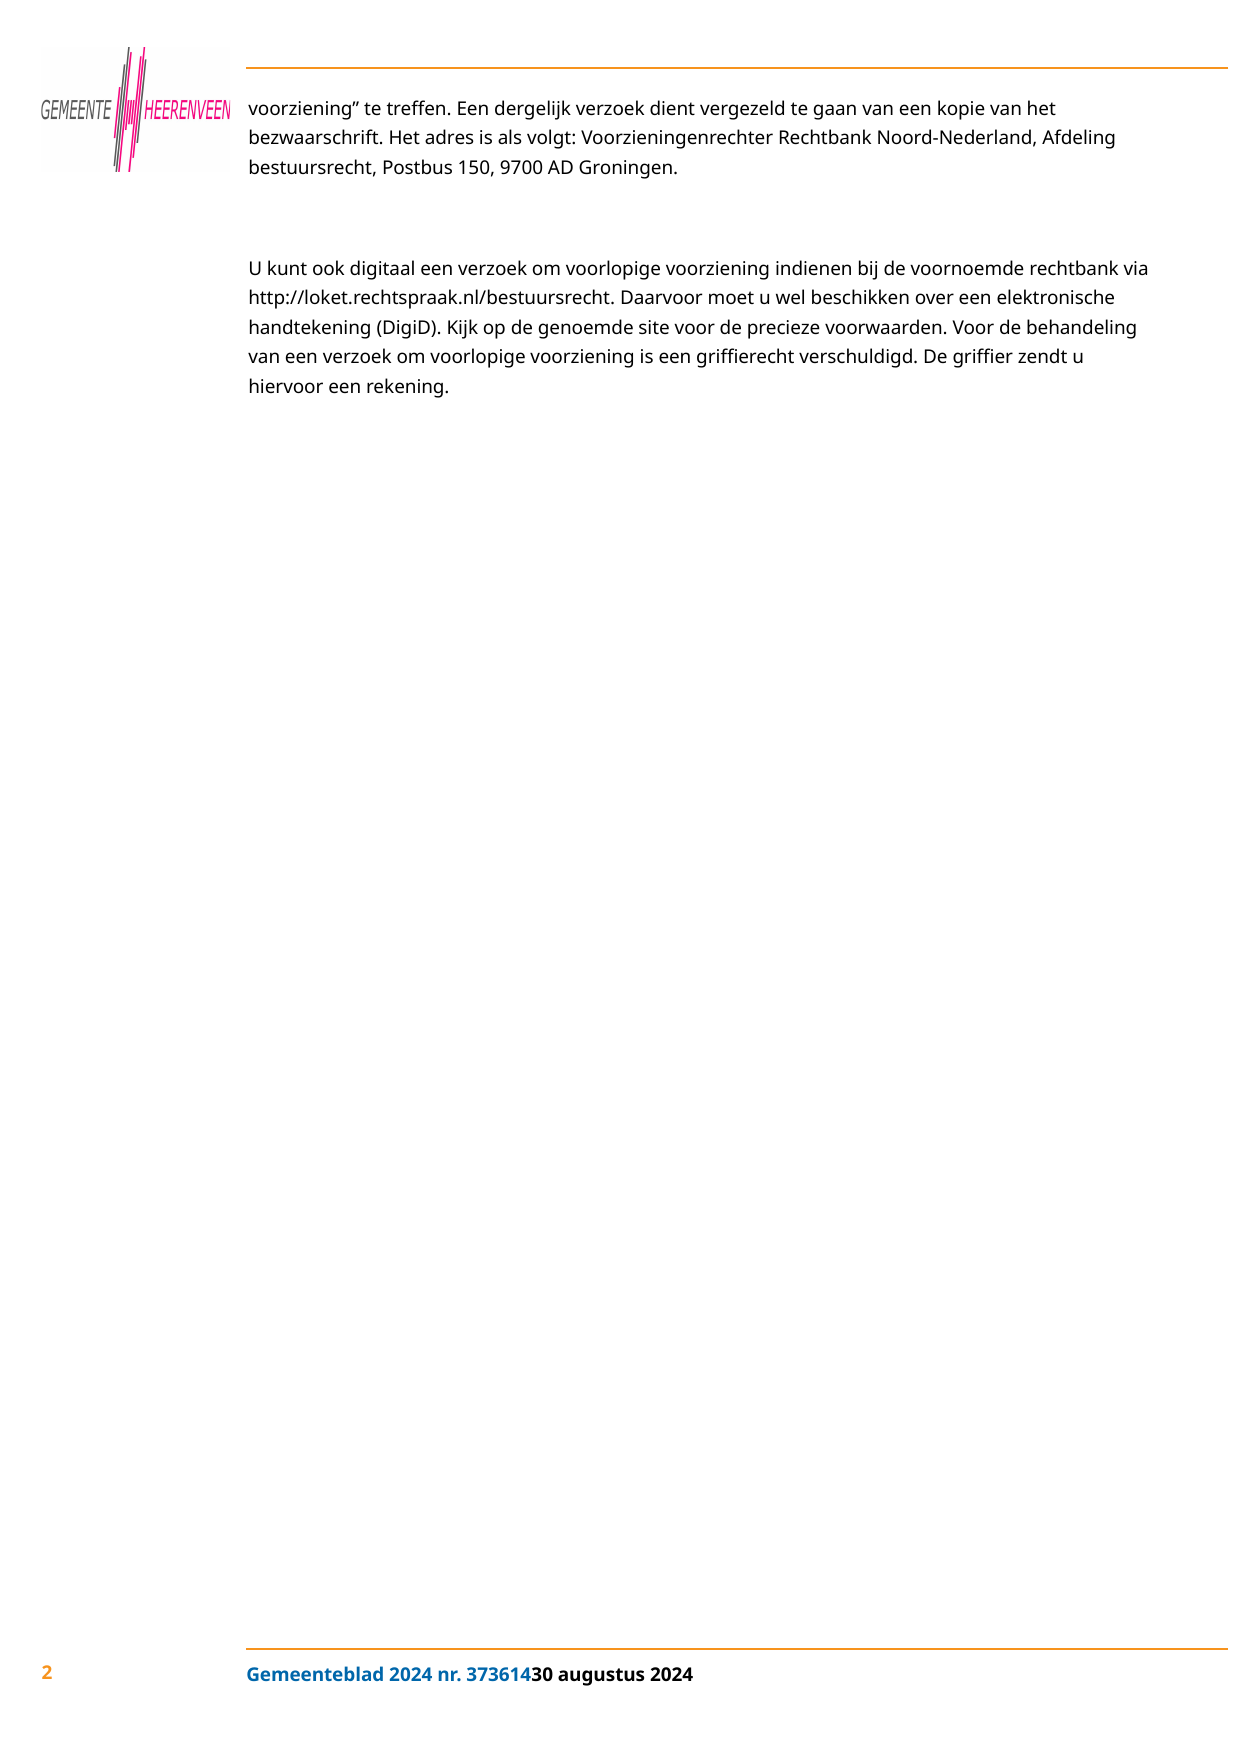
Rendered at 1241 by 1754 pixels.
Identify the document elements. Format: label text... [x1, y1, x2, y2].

text voorziening” te treffen. Een dergelijk verzoek dient vergezeld te gaan van een kopie van het bezwaarschrift. Het adres is als volgt: Voorzieningenrechter Rechtbank Noord-Nederland, Afdeling bestuursrecht, Postbus 150, 9700 AD Groningen. [248, 95, 1152, 180]
picture [41, 47, 231, 172]
text U kunt ook digitaal een verzoek om voorlopige voorziening indienen bij de voornoemde rechtbank via http://loket.rechtspraak.nl/bestuursrecht. Daarvoor moet u wel beschikken over een elektronische handtekening (DigiD). Kijk op de genoemde site voor de precieze voorwaarden. Voor de behandeling van een verzoek om voorlopige voorziening is een griffierecht verschuldigd. De griffier zendt u hiervoor een rekening. [248, 255, 1152, 399]
